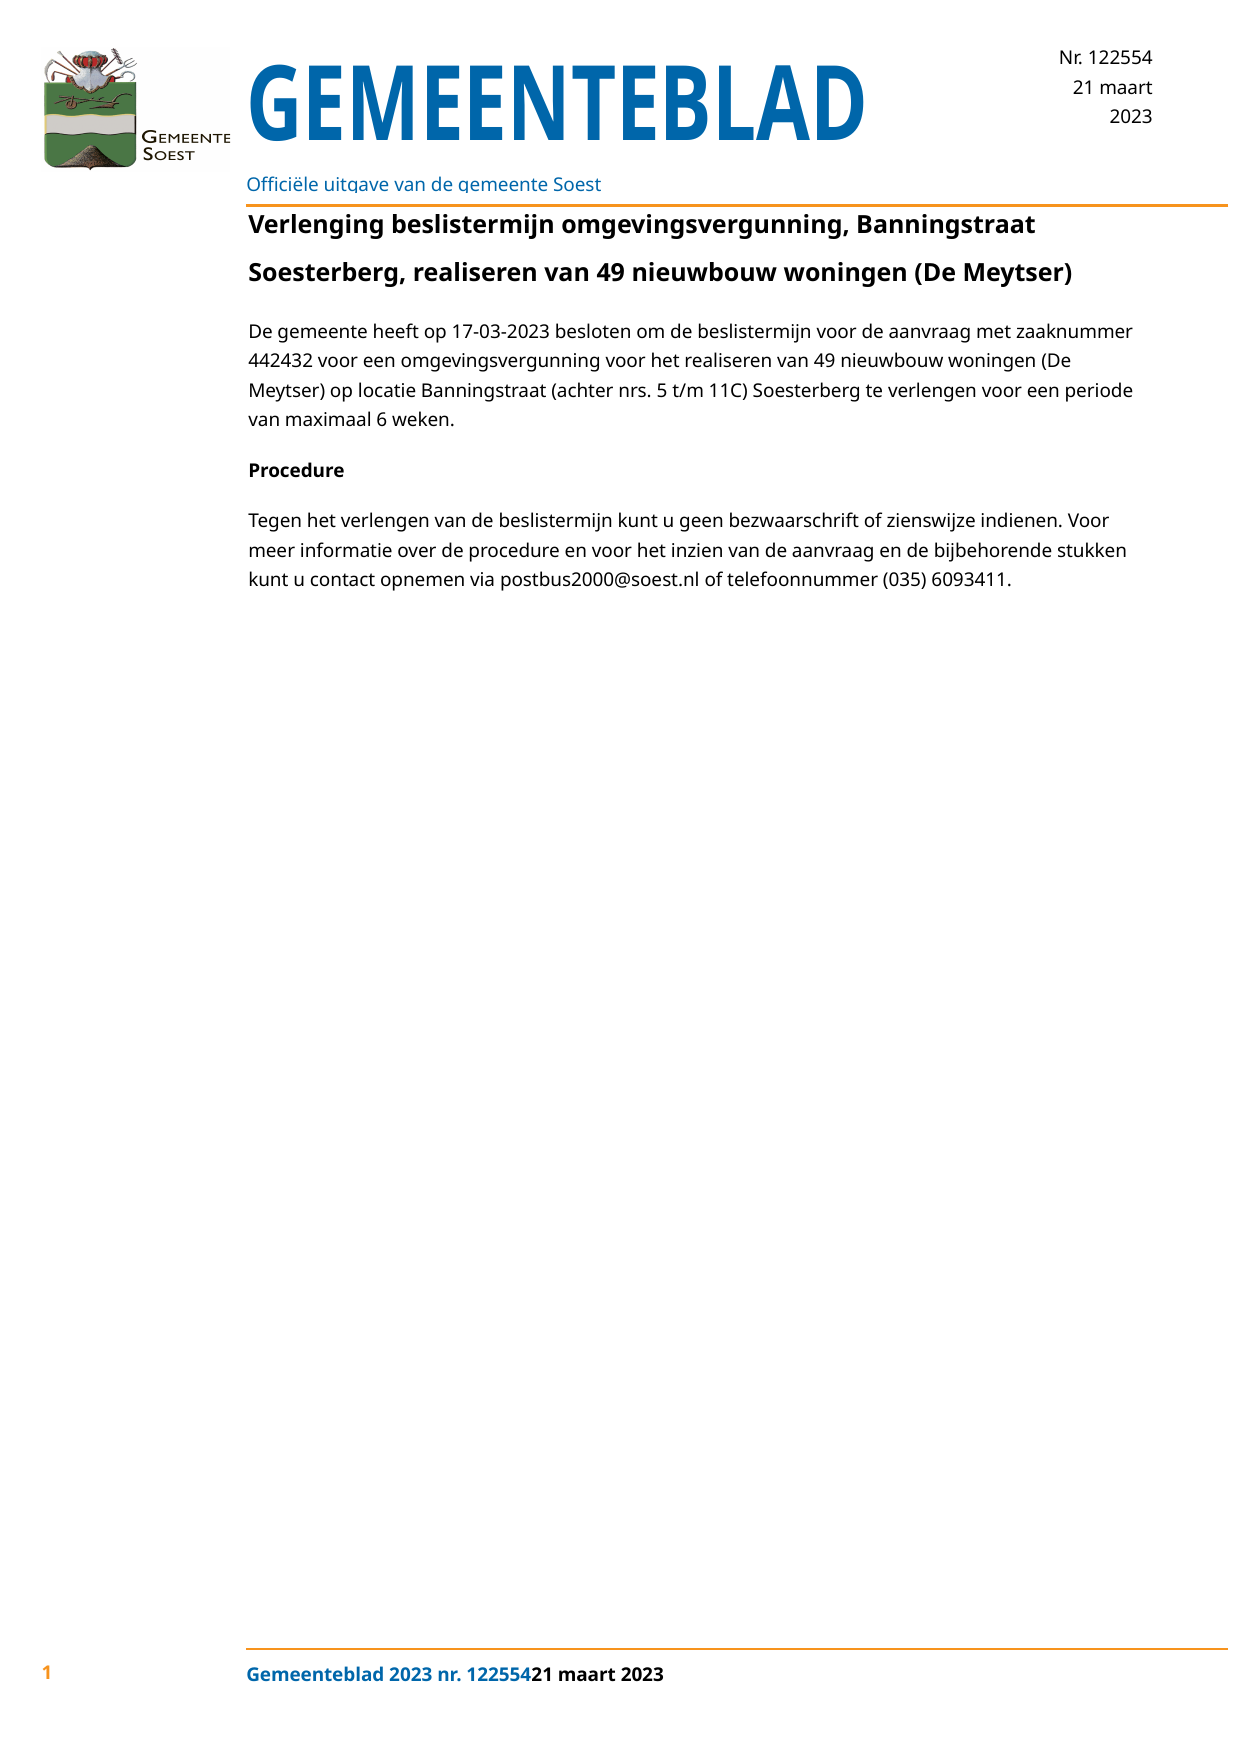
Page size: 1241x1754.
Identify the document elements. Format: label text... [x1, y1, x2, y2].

text Tegen het verlengen van de beslistermijn kunt u geen bezwaarschrift of zienswijze indienen. Voor meer informatie over de procedure en voor het inzien van de aanvraag en de bijbehorende stukken kunt u contact opnemen via postbus2000@soest.nl of telefoonnummer (035) 6093411. [248, 507, 1152, 592]
text De gemeente heeft op 17-03-2023 besloten om de beslistermijn voor de aanvraag met zaaknummer 442432 voor een omgevingsvergunning voor het realiseren van 49 nieuwbouw woningen (De Meytser) op locatie Banningstraat (achter nrs. 5 t/m 11C) Soesterberg te verlengen voor een periode van maximaal 6 weken. [248, 318, 1152, 432]
text Procedure [248, 457, 1152, 483]
text Verlenging beslistermijn omgevingsvergunning, Banningstraat Soesterberg, realiseren van 49 nieuwbouw woningen (De Meytser) [248, 207, 1152, 288]
picture [41, 47, 231, 172]
